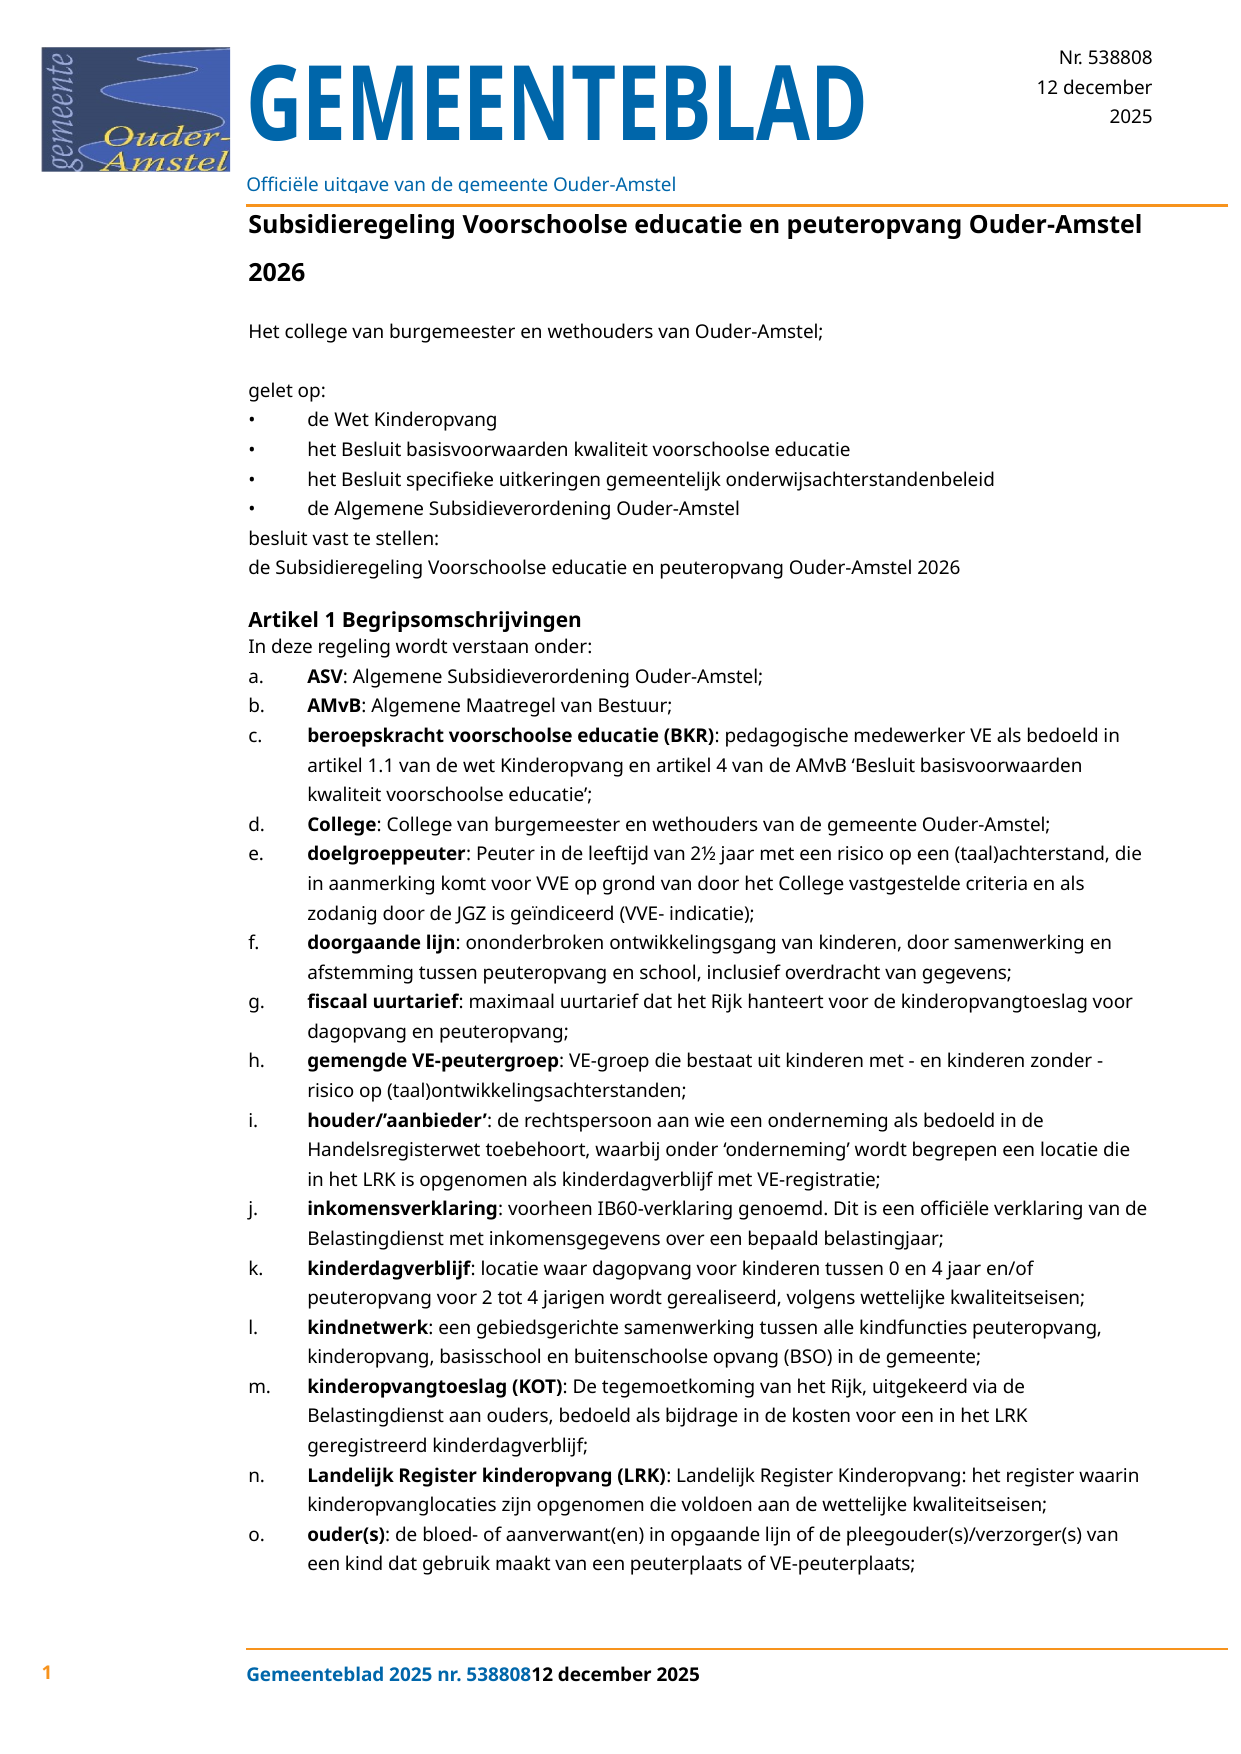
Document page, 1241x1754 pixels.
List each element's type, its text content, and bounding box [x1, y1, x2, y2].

text de Subsidieregeling Voorschoolse educatie en peuteropvang Ouder-Amstel 2026 [248, 554, 1152, 580]
list beroepskracht voorschoolse educatie (BKR): pedagogische medewerker VE als bedoeld in artikel 1.1 van de wet Kinderopvang en artikel 4 van de AMvB ‘Besluit basisvoorwaarden kwaliteit voorschoolse educatie’; [248, 722, 1152, 807]
list de Wet Kinderopvang [248, 407, 1152, 432]
list inkomensverklaring: voorheen IB60-verklaring genoemd. Dit is een officiële verklaring van de Belastingdienst met inkomensgegevens over een bepaald belastingjaar; [248, 1196, 1152, 1251]
list de Algemene Subsidieverordening Ouder-Amstel [248, 495, 1152, 521]
list kinderopvangtoeslag (KOT): De tegemoetkoming van het Rijk, uitgekeerd via de Belastingdienst aan ouders, bedoeld als bijdrage in de kosten voor een in het LRK geregistreerd kinderdagverblijf; [248, 1373, 1152, 1458]
text In deze regeling wordt verstaan onder: [248, 633, 1152, 659]
list Landelijk Register kinderopvang (LRK): Landelijk Register Kinderopvang: het register waarin kinderopvanglocaties zijn opgenomen die voldoen aan de wettelijke kwaliteitseisen; [248, 1462, 1152, 1517]
list gemengde VE-peutergroep: VE-groep die bestaat uit kinderen met - en kinderen zonder - risico op (taal)ontwikkelingsachterstanden; [248, 1048, 1152, 1103]
list kinderdagverblijf: locatie waar dagopvang voor kinderen tussen 0 en 4 jaar en/of peuteropvang voor 2 tot 4 jarigen wordt gerealiseerd, volgens wettelijke kwaliteitseisen; [248, 1255, 1152, 1310]
list ouder(s): de bloed- of aanverwant(en) in opgaande lijn of de pleegouder(s)/verzorger(s) van een kind dat gebruik maakt van een peuterplaats of VE-peuterplaats; [248, 1521, 1152, 1576]
list College: College van burgemeester en wethouders van de gemeente Ouder-Amstel; [248, 811, 1152, 837]
text Subsidieregeling Voorschoolse educatie en peuteropvang Ouder-Amstel 2026 [248, 207, 1152, 288]
picture [41, 47, 231, 172]
text Artikel 1 Begripsomschrijvingen [248, 605, 1152, 633]
list doelgroeppeuter: Peuter in de leeftijd van 2½ jaar met een risico op een (taal)achterstand, die in aanmerking komt voor VVE op grond van door het College vastgestelde criteria en als zodanig door de JGZ is geïndiceerd (VVE- indicatie); [248, 841, 1152, 925]
list houder/’aanbieder’: de rechtspersoon aan wie een onderneming als bedoeld in de Handelsregisterwet toebehoort, waarbij onder ‘onderneming’ wordt begrepen een locatie die in het LRK is opgenomen als kinderdagverblijf met VE-registratie; [248, 1107, 1152, 1192]
list doorgaande lijn: ononderbroken ontwikkelingsgang van kinderen, door samenwerking en afstemming tussen peuteropvang en school, inclusief overdracht van gegevens; [248, 929, 1152, 984]
list fiscaal uurtarief: maximaal uurtarief dat het Rijk hanteert voor de kinderopvangtoeslag voor dagopvang en peuteropvang; [248, 988, 1152, 1044]
text gelet op: [248, 377, 1152, 403]
list het Besluit basisvoorwaarden kwaliteit voorschoolse educatie [248, 436, 1152, 462]
list kindnetwerk: een gebiedsgerichte samenwerking tussen alle kindfuncties peuteropvang, kinderopvang, basisschool en buitenschoolse opvang (BSO) in de gemeente; [248, 1314, 1152, 1369]
list het Besluit specifieke uitkeringen gemeentelijk onderwijsachterstandenbeleid [248, 466, 1152, 492]
text besluit vast te stellen: [248, 525, 1152, 551]
text Het college van burgemeester en wethouders van Ouder-Amstel; [248, 318, 1152, 344]
list AMvB: Algemene Maatregel van Bestuur; [248, 693, 1152, 718]
list ASV: Algemene Subsidieverordening Ouder-Amstel; [248, 663, 1152, 689]
